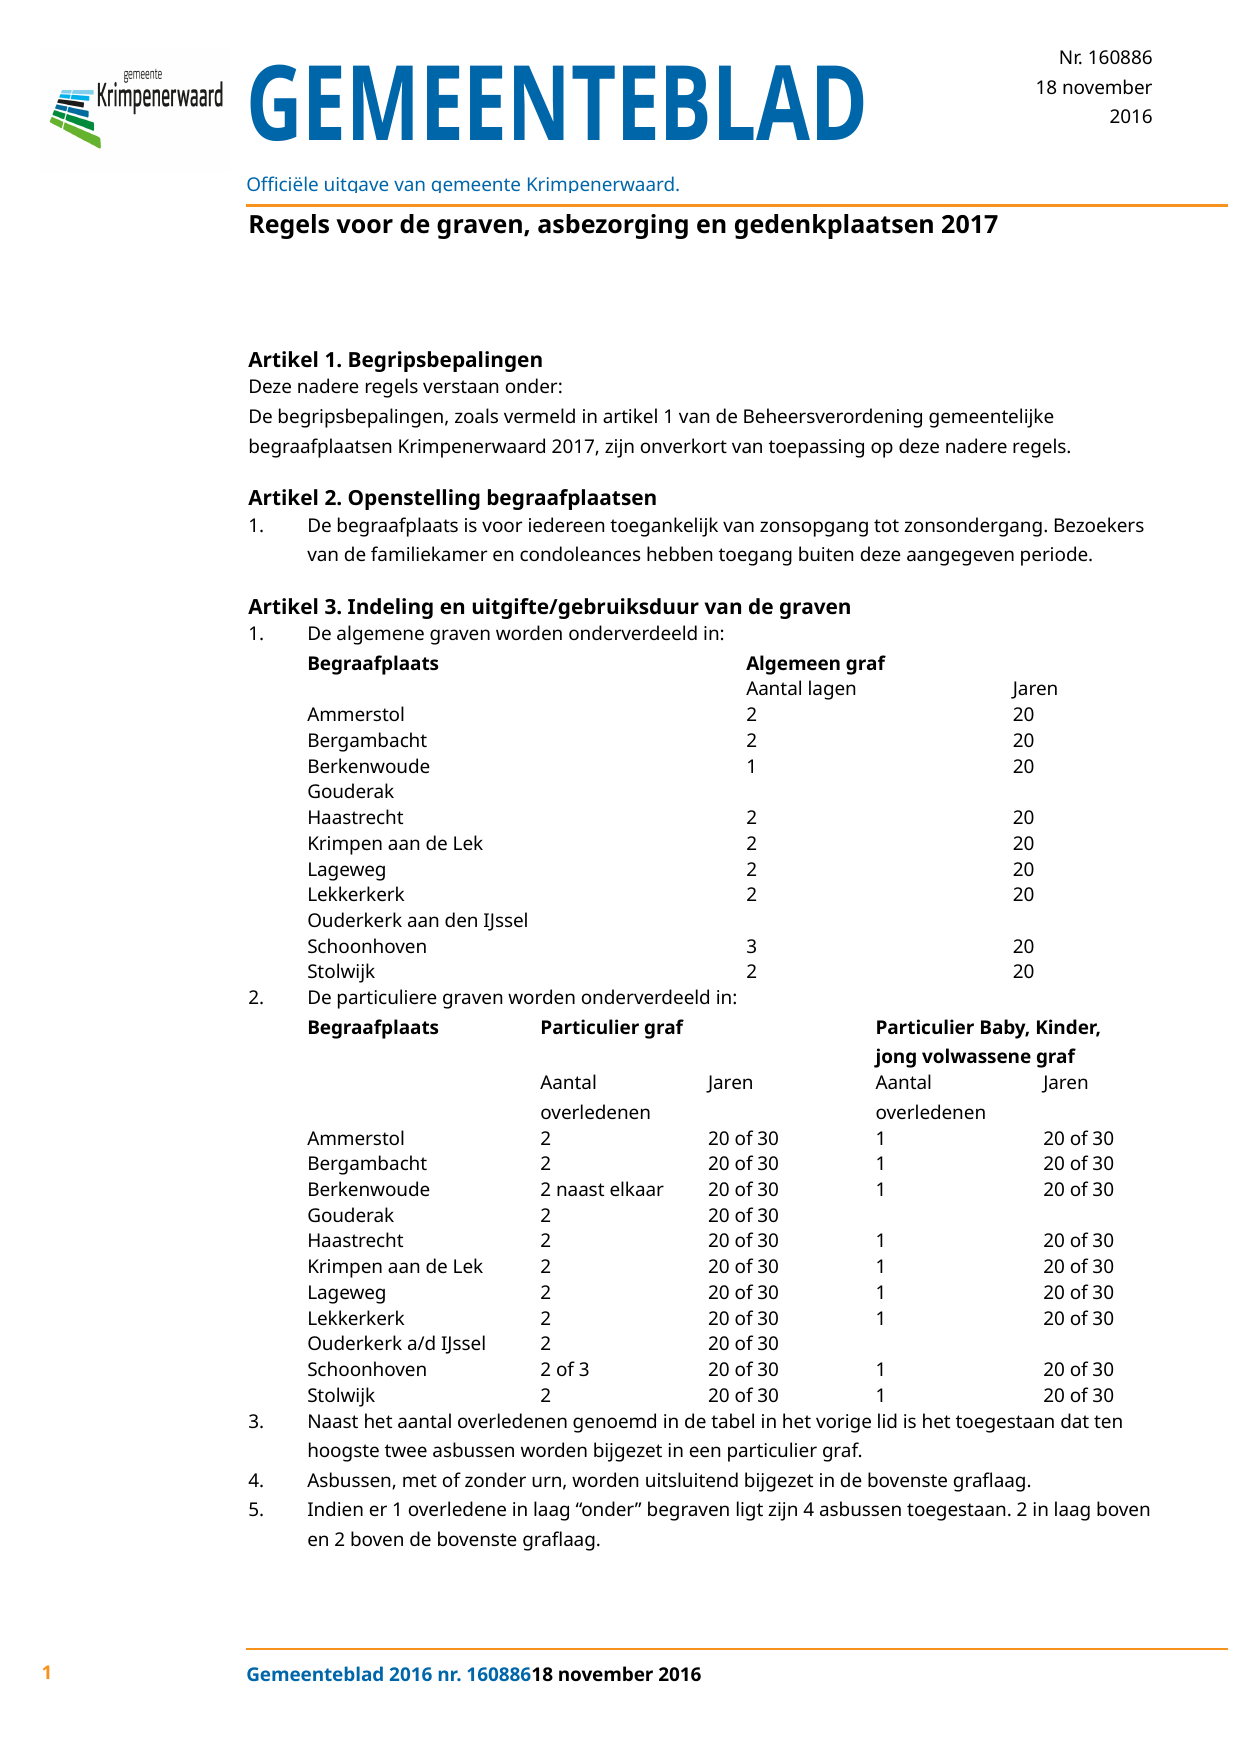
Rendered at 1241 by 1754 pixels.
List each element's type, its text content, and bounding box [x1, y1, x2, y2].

table_cell Aantal overledenen [875, 1070, 1043, 1125]
text Artikel 1. Begripsbepalingen [248, 345, 1152, 374]
table_cell Stolwijk [307, 1382, 540, 1408]
list Naast het aantal overledenen genoemd in de tabel in het vorige lid is het toegestaan dat ten hoogste twee asbussen worden bijgezet in een particulier graf. [248, 1408, 1152, 1463]
table_cell Lekkerkerk [307, 881, 746, 907]
list Asbussen, met of zonder urn, worden uitsluitend bijgezet in de bovenste graflaag. [248, 1467, 1152, 1493]
table_cell Schoonhoven [307, 1356, 540, 1382]
table_cell 20 [1013, 881, 1211, 907]
table_cell Jaren [1013, 676, 1211, 701]
table_cell Bergambacht [307, 727, 746, 753]
table_cell 2 [746, 881, 1013, 907]
table_cell 20 of 30 [1043, 1125, 1211, 1151]
table_header Particulier Baby, Kinder, jong volwassene graf [875, 1014, 1211, 1069]
table_cell [307, 1070, 540, 1125]
table_cell 20 [1013, 701, 1211, 727]
table_cell Ammerstol [307, 1125, 540, 1151]
table_cell 1 [875, 1176, 1043, 1202]
table_cell 2 naast elkaar [540, 1176, 708, 1202]
table_cell 20 of 30 [708, 1176, 875, 1202]
table_cell 20 of 30 [708, 1279, 875, 1305]
table_cell 2 [746, 727, 1013, 753]
table_header Begraafplaats [307, 1014, 540, 1069]
table_cell 20 of 30 [708, 1356, 875, 1382]
table_cell 1 [875, 1279, 1043, 1305]
text Artikel 2. Openstelling begraafplaatsen [248, 483, 1152, 512]
table_cell 2 of 3 [540, 1356, 708, 1382]
table_cell Aantal overledenen [540, 1070, 708, 1125]
table_cell Haastrecht [307, 1228, 540, 1253]
table_cell [307, 676, 746, 701]
table_cell 20 of 30 [1043, 1279, 1211, 1305]
table_cell [1013, 907, 1211, 933]
table_cell 2 [540, 1151, 708, 1176]
table_cell Jaren [1043, 1070, 1211, 1125]
table_cell 20 of 30 [1043, 1151, 1211, 1176]
table_cell Lageweg [307, 1279, 540, 1305]
table_cell 20 of 30 [708, 1125, 875, 1151]
table_cell 2 [540, 1202, 708, 1228]
table_cell 1 [875, 1151, 1043, 1176]
table_cell Ouderkerk a/d IJssel [307, 1331, 540, 1356]
table_cell Ouderkerk aan den IJssel [307, 907, 746, 933]
table_cell [1043, 1331, 1211, 1356]
table_cell [1043, 1202, 1211, 1228]
table_cell Berkenwoude [307, 753, 746, 778]
table_cell [746, 907, 1013, 933]
table_cell Aantal lagen [746, 676, 1013, 701]
table_header Particulier graf [540, 1014, 875, 1069]
table_cell Krimpen aan de Lek [307, 1254, 540, 1279]
table_cell 20 [1013, 856, 1211, 881]
table_cell 20 [1013, 933, 1211, 959]
table_cell 3 [746, 933, 1013, 959]
table_cell 2 [540, 1279, 708, 1305]
table_cell Berkenwoude [307, 1176, 540, 1202]
table_cell 1 [875, 1305, 1043, 1331]
table_cell 20 of 30 [708, 1254, 875, 1279]
table_cell 2 [746, 830, 1013, 856]
table_cell 20 of 30 [1043, 1382, 1211, 1408]
table_cell 2 [746, 804, 1013, 830]
table_cell 1 [875, 1228, 1043, 1253]
table_cell 1 [875, 1382, 1043, 1408]
table_cell 2 [540, 1254, 708, 1279]
table_cell 20 of 30 [1043, 1228, 1211, 1253]
table_header Algemeen graf [746, 650, 1211, 676]
table_cell 2 [746, 856, 1013, 881]
table_cell 20 of 30 [708, 1228, 875, 1253]
text Deze nadere regels verstaan onder: [248, 374, 1152, 399]
table_cell 1 [875, 1356, 1043, 1382]
table_cell 20 of 30 [1043, 1305, 1211, 1331]
table_cell [1013, 779, 1211, 804]
list De begraafplaats is voor iedereen toegankelijk van zonsopgang tot zonsondergang. Bezoekers van de familiekamer en condoleances hebben toegang buiten deze aangegeven periode. [248, 512, 1152, 567]
table_cell Lekkerkerk [307, 1305, 540, 1331]
text Artikel 3. Indeling en uitgifte/gebruiksduur van de graven [248, 592, 1152, 620]
table_cell Schoonhoven [307, 933, 746, 959]
table_cell 2 [746, 959, 1013, 984]
table_cell 20 of 30 [708, 1331, 875, 1356]
list De algemene graven worden onderverdeeld in: [248, 620, 1152, 646]
table_cell 2 [746, 701, 1013, 727]
table_cell 20 [1013, 804, 1211, 830]
table_cell 20 of 30 [708, 1151, 875, 1176]
table_cell Ammerstol [307, 701, 746, 727]
table_cell Jaren [708, 1070, 875, 1125]
table_cell 1 [746, 753, 1013, 778]
table_cell 20 of 30 [708, 1202, 875, 1228]
list De particuliere graven worden onderverdeeld in: [248, 984, 1152, 1010]
table_cell 20 of 30 [1043, 1356, 1211, 1382]
table_cell 1 [875, 1254, 1043, 1279]
table_cell 1 [875, 1125, 1043, 1151]
table_cell 20 of 30 [1043, 1176, 1211, 1202]
table_cell Haastrecht [307, 804, 746, 830]
table_cell 20 [1013, 830, 1211, 856]
table_cell 2 [540, 1382, 708, 1408]
table_cell 2 [540, 1125, 708, 1151]
table_cell Stolwijk [307, 959, 746, 984]
table_cell [875, 1202, 1043, 1228]
picture [41, 47, 231, 172]
table_cell 2 [540, 1331, 708, 1356]
list Indien er 1 overledene in laag “onder” begraven ligt zijn 4 asbussen toegestaan. 2 in laag boven en 2 boven de bovenste graflaag. [248, 1497, 1152, 1552]
table_cell 20 [1013, 727, 1211, 753]
table_cell Krimpen aan de Lek [307, 830, 746, 856]
table_cell Gouderak [307, 1202, 540, 1228]
table_cell Bergambacht [307, 1151, 540, 1176]
table_cell Lageweg [307, 856, 746, 881]
text De begripsbepalingen, zoals vermeld in artikel 1 van de Beheersverordening gemeentelijke begraafplaatsen Krimpenerwaard 2017, zijn onverkort van toepassing op deze nadere regels. [248, 403, 1152, 459]
table_cell 2 [540, 1228, 708, 1253]
table_header Begraafplaats [307, 650, 746, 676]
table_cell 20 of 30 [708, 1305, 875, 1331]
table_cell 2 [540, 1305, 708, 1331]
table_cell [875, 1331, 1043, 1356]
table_cell [746, 779, 1013, 804]
table_cell 20 [1013, 959, 1211, 984]
table_cell 20 [1013, 753, 1211, 778]
table_cell 20 of 30 [708, 1382, 875, 1408]
text Regels voor de graven, asbezorging en gedenkplaatsen 2017 [248, 207, 1152, 241]
table_cell 20 of 30 [1043, 1254, 1211, 1279]
table_cell Gouderak [307, 779, 746, 804]
